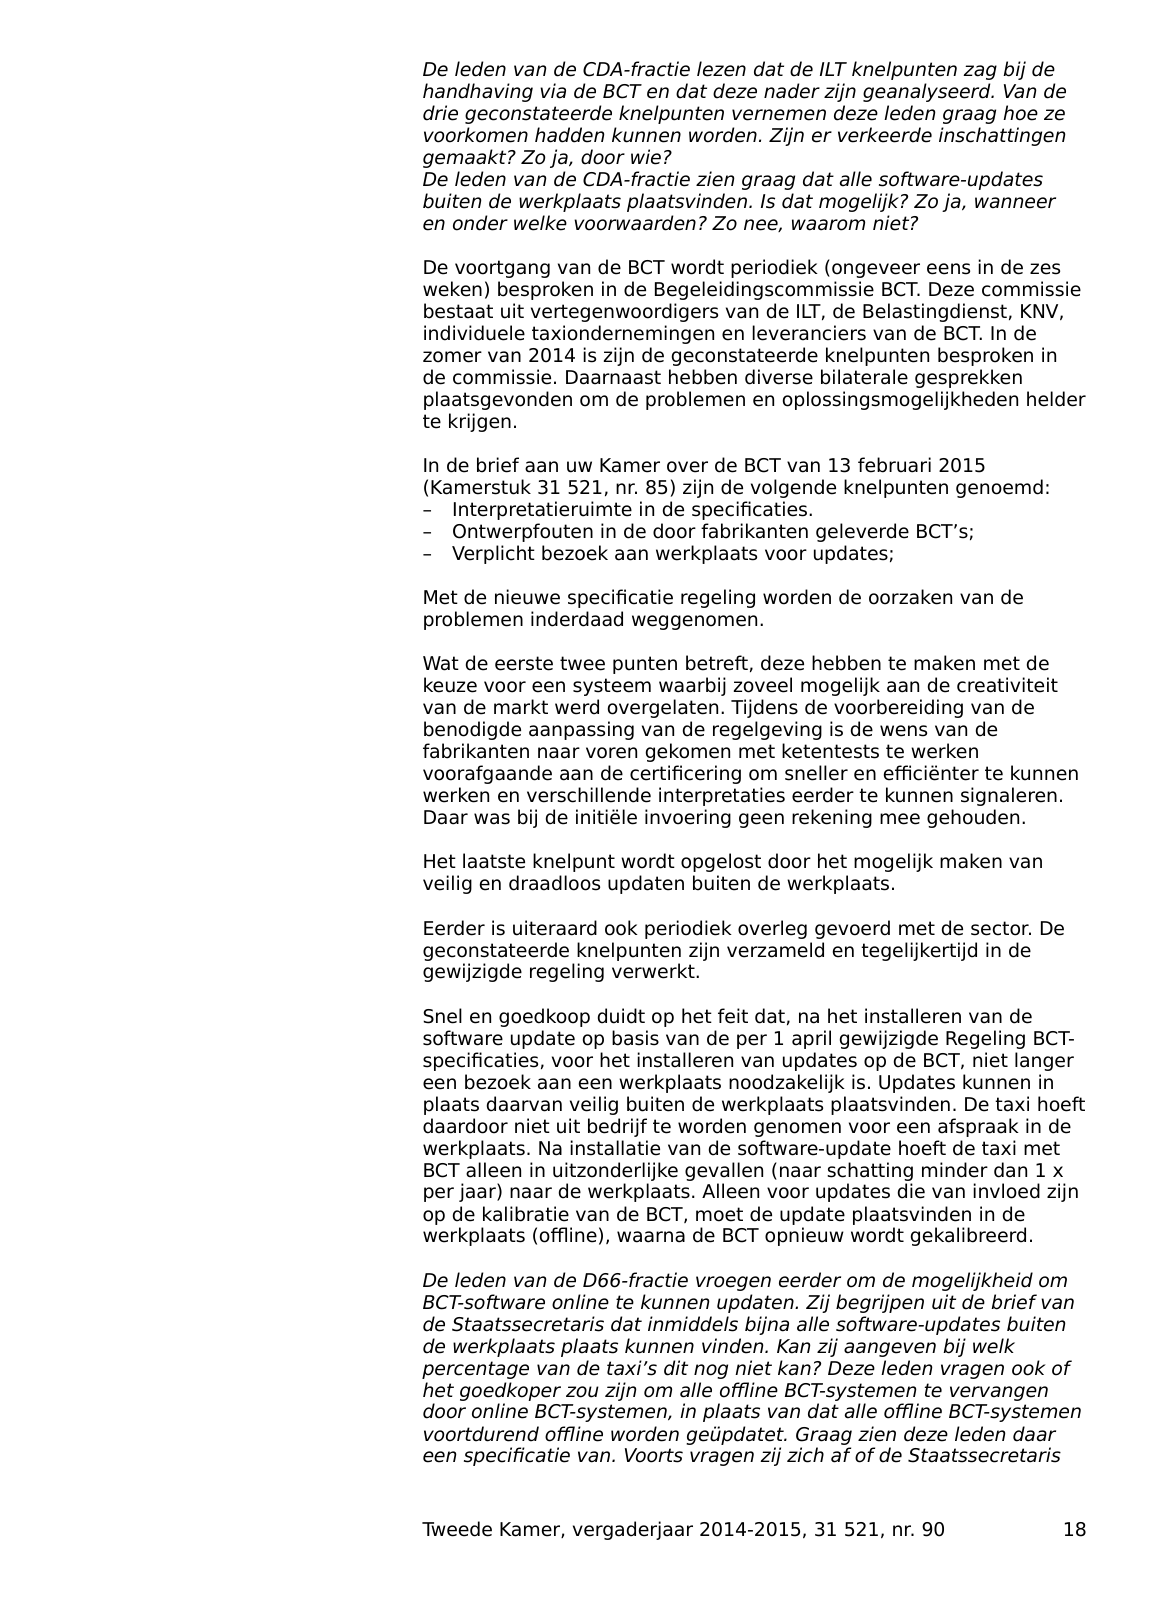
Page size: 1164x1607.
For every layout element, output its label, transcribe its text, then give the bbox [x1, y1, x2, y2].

text – Verplicht bezoek aan werkplaats voor updates; [422, 543, 1087, 565]
text – Ontwerpfouten in de door fabrikanten geleverde BCT’s; [422, 521, 1087, 543]
text Snel en goedkoop duidt op het feit dat, na het installeren van de software update op basis van de per 1 april gewijzigde Regeling BCT-specificaties, voor het installeren van updates op de BCT, niet langer een bezoek aan een werkplaats noodzakelijk is. Updates kunnen in plaats daarvan veilig buiten de werkplaats plaatsvinden. De taxi hoeft daardoor niet uit bedrijf te worden genomen voor een afspraak in de werkplaats. Na installatie van de software-update hoeft de taxi met BCT alleen in uitzonderlijke gevallen (naar schatting minder dan 1 x per jaar) naar de werkplaats. Alleen voor updates die van invloed zijn op de kalibratie van de BCT, moet de update plaatsvinden in de werkplaats (offline), waarna de BCT opnieuw wordt gekalibreerd. [422, 1006, 1087, 1247]
text De leden van de D66-fractie vroegen eerder om de mogelijkheid om BCT-software online te kunnen updaten. Zij begrijpen uit de brief van de Staatssecretaris dat inmiddels bijna alle software-updates buiten de werkplaats plaats kunnen vinden. Kan zij aangeven bij welk percentage van de taxi’s dit nog niet kan? Deze leden vragen ook of het goedkoper zou zijn om alle offline BCT-systemen te vervangen door online BCT-systemen, in plaats van dat alle offline BCT-systemen voortdurend offline worden geüpdatet. Graag zien deze leden daar een specificatie van. Voorts vragen zij zich af of de Staatssecretaris [422, 1269, 1087, 1467]
text De voortgang van de BCT wordt periodiek (ongeveer eens in de zes weken) besproken in de Begeleidingscommissie BCT. Deze commissie bestaat uit vertegenwoordigers van de ILT, de Belastingdienst, KNV, individuele taxiondernemingen en leveranciers van de BCT. In de zomer van 2014 is zijn de geconstateerde knelpunten besproken in de commissie. Daarnaast hebben diverse bilaterale gesprekken plaatsgevonden om de problemen en oplossingsmogelijkheden helder te krijgen. [422, 257, 1087, 433]
text Eerder is uiteraard ook periodiek overleg gevoerd met de sector. De geconstateerde knelpunten zijn verzameld en tegelijkertijd in de gewijzigde regeling verwerkt. [422, 917, 1087, 983]
text Het laatste knelpunt wordt opgelost door het mogelijk maken van veilig en draadloos updaten buiten de werkplaats. [422, 851, 1087, 895]
text De leden van de CDA-fractie zien graag dat alle software-updates buiten de werkplaats plaatsvinden. Is dat mogelijk? Zo ja, wanneer en onder welke voorwaarden? Zo nee, waarom niet? [422, 169, 1087, 235]
text De leden van de CDA-fractie lezen dat de ILT knelpunten zag bij de handhaving via de BCT en dat deze nader zijn geanalyseerd. Van de drie geconstateerde knelpunten vernemen deze leden graag hoe ze voorkomen hadden kunnen worden. Zijn er verkeerde inschattingen gemaakt? Zo ja, door wie? [422, 59, 1087, 169]
text – Interpretatieruimte in de specificaties. [422, 499, 1087, 521]
text In de brief aan uw Kamer over de BCT van 13 februari 2015 (Kamerstuk 31 521, nr. 85) zijn de volgende knelpunten genoemd: [422, 455, 1087, 499]
text Met de nieuwe specificatie regeling worden de oorzaken van de problemen inderdaad weggenomen. [422, 587, 1087, 631]
text Wat de eerste twee punten betreft, deze hebben te maken met de keuze voor een systeem waarbij zoveel mogelijk aan de creativiteit van de markt werd overgelaten. Tijdens de voorbereiding van de benodigde aanpassing van de regelgeving is de wens van de fabrikanten naar voren gekomen met ketentests te werken voorafgaande aan de certificering om sneller en efficiënter te kunnen werken en verschillende interpretaties eerder te kunnen signaleren. Daar was bij de initiële invoering geen rekening mee gehouden. [422, 653, 1087, 829]
